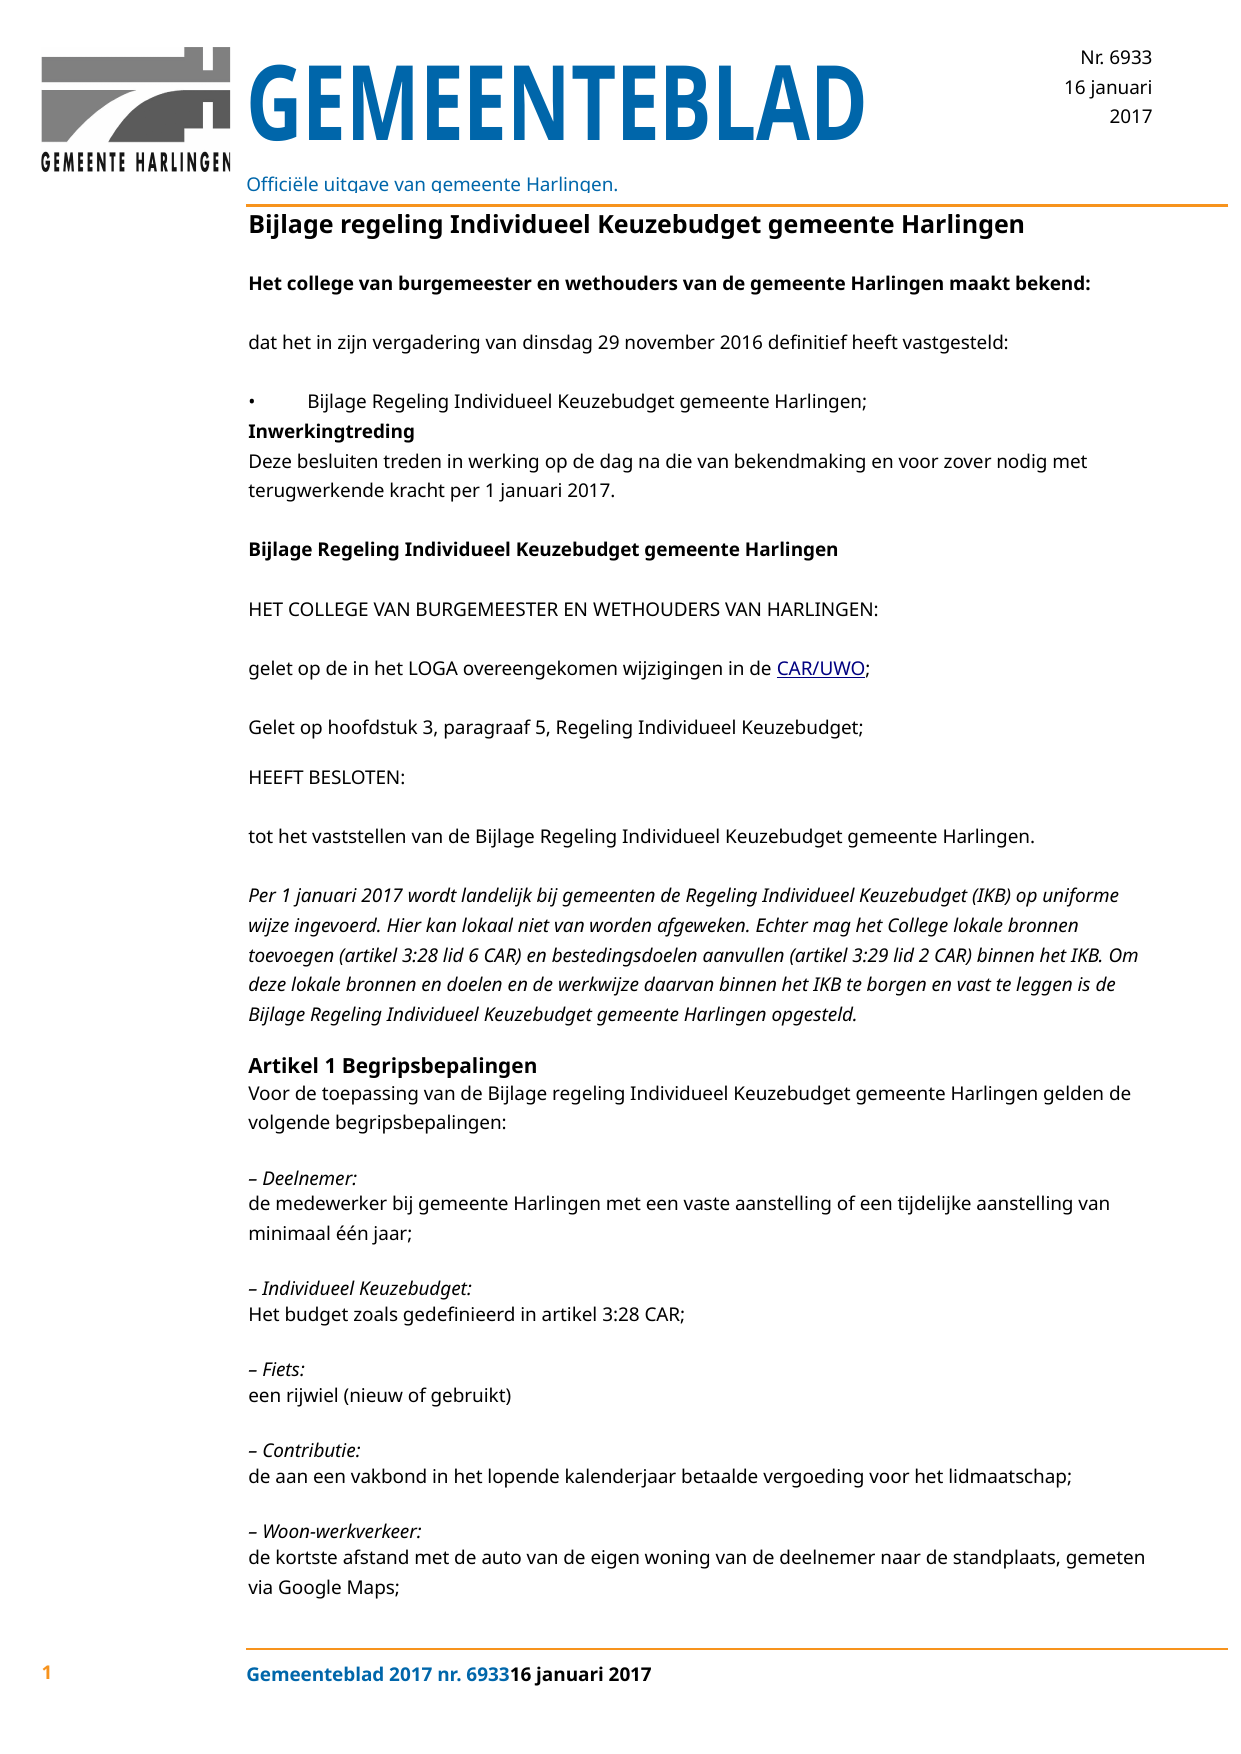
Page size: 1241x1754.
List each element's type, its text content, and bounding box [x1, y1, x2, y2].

text Deze besluiten treden in werking op de dag na die van bekendmaking en voor zover nodig met terugwerkende kracht per 1 januari 2017. [248, 448, 1152, 503]
text – Woon-werkverkeer: [248, 1518, 1152, 1544]
text dat het in zijn vergadering van dinsdag 29 november 2016 definitief heeft vastgesteld: [248, 329, 1152, 355]
text Het college van burgemeester en wethouders van de gemeente Harlingen maakt bekend: [248, 270, 1152, 296]
text – Contributie: [248, 1437, 1152, 1463]
text de aan een vakbond in het lopende kalenderjaar betaalde vergoeding voor het lidmaatschap; [248, 1463, 1152, 1489]
text Artikel 1 Begripsbepalingen [248, 1051, 1152, 1080]
text – Fiets: [248, 1356, 1152, 1382]
text Inwerkingtreding [248, 418, 1152, 444]
text Het budget zoals gedefinieerd in artikel 3:28 CAR; [248, 1301, 1152, 1327]
text Gelet op hoofdstuk 3, paragraaf 5, Regeling Individueel Keuzebudget; [248, 714, 1152, 740]
text Voor de toepassing van de Bijlage regeling Individueel Keuzebudget gemeente Harlingen gelden de volgende begripsbepalingen: [248, 1080, 1152, 1135]
text Bijlage Regeling Individueel Keuzebudget gemeente Harlingen [248, 537, 1152, 562]
text tot het vaststellen van de Bijlage Regeling Individueel Keuzebudget gemeente Harlingen. [248, 823, 1152, 849]
text HET COLLEGE VAN BURGEMEESTER EN WETHOUDERS VAN HARLINGEN: [248, 596, 1152, 621]
text Per 1 januari 2017 wordt landelijk bij gemeenten de Regeling Individueel Keuzebudget (IKB) op uniforme wijze ingevoerd. Hier kan lokaal niet van worden afgeweken. Echter mag het College lokale bronnen toevoegen (artikel 3:28 lid 6 CAR) en bestedingsdoelen aanvullen (artikel 3:29 lid 2 CAR) binnen het IKB. Om deze lokale bronnen en doelen en de werkwijze daarvan binnen het IKB te borgen en vast te leggen is de Bijlage Regeling Individueel Keuzebudget gemeente Harlingen opgesteld. [248, 883, 1152, 1027]
picture [41, 47, 231, 172]
text de medewerker bij gemeente Harlingen met een vaste aanstelling of een tijdelijke aanstelling van minimaal één jaar; [248, 1191, 1152, 1246]
text een rijwiel (nieuw of gebruikt) [248, 1382, 1152, 1408]
text Bijlage regeling Individueel Keuzebudget gemeente Harlingen [248, 207, 1152, 241]
text de kortste afstand met de auto van de eigen woning van de deelnemer naar de standplaats, gemeten via Google Maps; [248, 1544, 1152, 1599]
text HEEFT BESLOTEN: [248, 764, 1152, 790]
text – Individueel Keuzebudget: [248, 1275, 1152, 1301]
list Bijlage Regeling Individueel Keuzebudget gemeente Harlingen; [248, 389, 1152, 414]
text – Deelnemer: [248, 1165, 1152, 1191]
text gelet op de in het LOGA overeengekomen wijzigingen in de CAR/UWO; [248, 655, 1152, 681]
